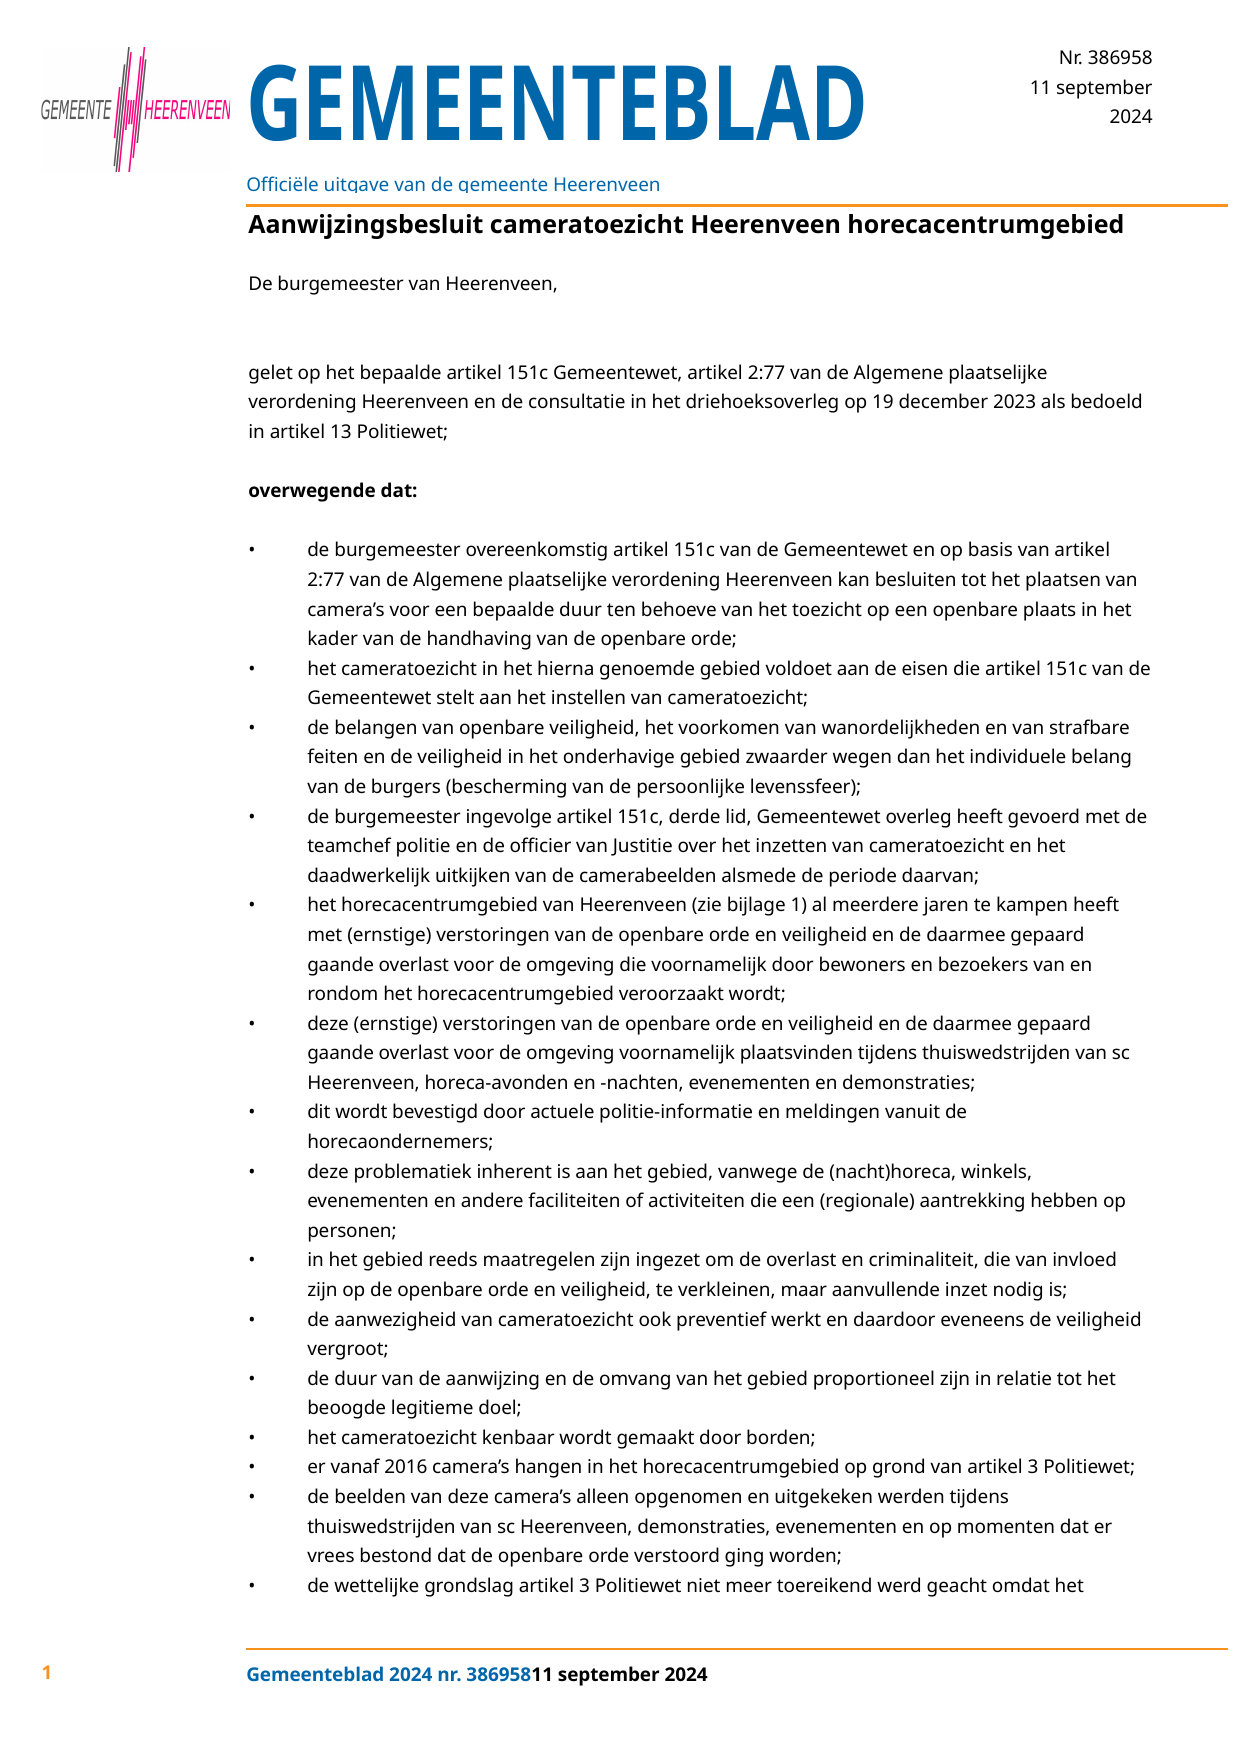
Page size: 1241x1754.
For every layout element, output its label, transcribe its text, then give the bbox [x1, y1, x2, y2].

list dit wordt bevestigd door actuele politie-informatie en meldingen vanuit de horecaondernemers; [248, 1099, 1152, 1154]
list de burgemeester overeenkomstig artikel 151c van de Gemeentewet en op basis van artikel 2:77 van de Algemene plaatselijke verordening Heerenveen kan besluiten tot het plaatsen van camera’s voor een bepaalde duur ten behoeve van het toezicht op een openbare plaats in het kader van de handhaving van de openbare orde; [248, 537, 1152, 651]
list de wettelijke grondslag artikel 3 Politiewet niet meer toereikend werd geacht omdat het [248, 1572, 1152, 1598]
text De burgemeester van Heerenveen, [248, 270, 1152, 296]
list deze problematiek inherent is aan het gebied, vanwege de (nacht)horeca, winkels, evenementen en andere faciliteiten of activiteiten die een (regionale) aantrekking hebben op personen; [248, 1158, 1152, 1243]
text gelet op het bepaalde artikel 151c Gemeentewet, artikel 2:77 van de Algemene plaatselijke verordening Heerenveen en de consultatie in het driehoeksoverleg op 19 december 2023 als bedoeld in artikel 13 Politiewet; [248, 359, 1152, 444]
text Aanwijzingsbesluit cameratoezicht Heerenveen horecacentrumgebied [248, 207, 1152, 241]
list het cameratoezicht kenbaar wordt gemaakt door borden; [248, 1424, 1152, 1450]
list deze (ernstige) verstoringen van de openbare orde en veiligheid en de daarmee gepaard gaande overlast voor de omgeving voornamelijk plaatsvinden tijdens thuiswedstrijden van sc Heerenveen, horeca-avonden en -nachten, evenementen en demonstraties; [248, 1010, 1152, 1095]
list de aanwezigheid van cameratoezicht ook preventief werkt en daardoor eveneens de veiligheid vergroot; [248, 1306, 1152, 1361]
list er vanaf 2016 camera’s hangen in het horecacentrumgebied op grond van artikel 3 Politiewet; [248, 1454, 1152, 1479]
list de beelden van deze camera’s alleen opgenomen en uitgekeken werden tijdens thuiswedstrijden van sc Heerenveen, demonstraties, evenementen en op momenten dat er vrees bestond dat de openbare orde verstoord ging worden; [248, 1483, 1152, 1568]
picture [41, 47, 231, 172]
list de belangen van openbare veiligheid, het voorkomen van wanordelijkheden en van strafbare feiten en de veiligheid in het onderhavige gebied zwaarder wegen dan het individuele belang van de burgers (bescherming van de persoonlijke levenssfeer); [248, 714, 1152, 799]
list het cameratoezicht in het hierna genoemde gebied voldoet aan de eisen die artikel 151c van de Gemeentewet stelt aan het instellen van cameratoezicht; [248, 655, 1152, 710]
list in het gebied reeds maatregelen zijn ingezet om de overlast en criminaliteit, die van invloed zijn op de openbare orde en veiligheid, te verkleinen, maar aanvullende inzet nodig is; [248, 1247, 1152, 1302]
text overwegende dat: [248, 477, 1152, 503]
list de burgemeester ingevolge artikel 151c, derde lid, Gemeentewet overleg heeft gevoerd met de teamchef politie en de officier van Justitie over het inzetten van cameratoezicht en het daadwerkelijk uitkijken van de camerabeelden alsmede de periode daarvan; [248, 803, 1152, 888]
list het horecacentrumgebied van Heerenveen (zie bijlage 1) al meerdere jaren te kampen heeft met (ernstige) verstoringen van de openbare orde en veiligheid en de daarmee gepaard gaande overlast voor de omgeving die voornamelijk door bewoners en bezoekers van en rondom het horecacentrumgebied veroorzaakt wordt; [248, 892, 1152, 1006]
list de duur van de aanwijzing en de omvang van het gebied proportioneel zijn in relatie tot het beoogde legitieme doel; [248, 1365, 1152, 1420]
